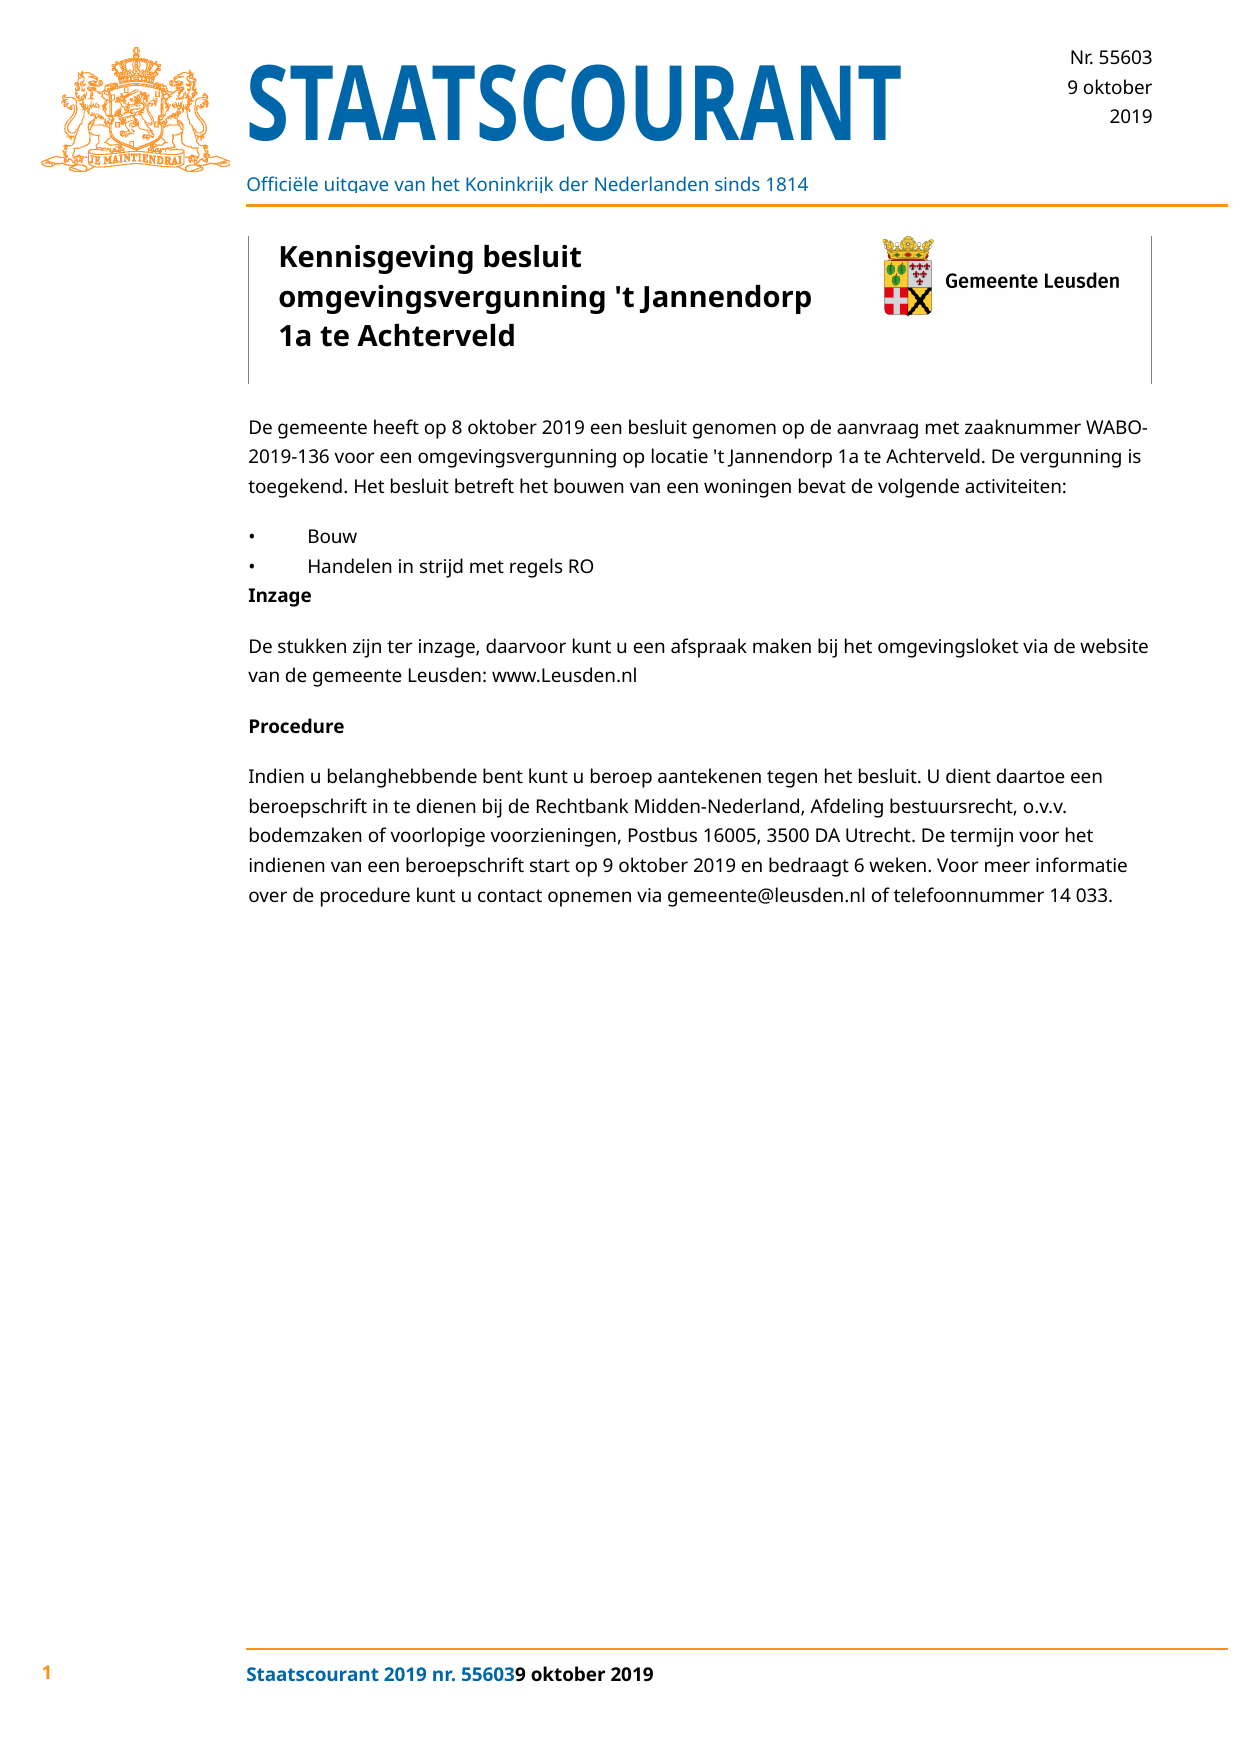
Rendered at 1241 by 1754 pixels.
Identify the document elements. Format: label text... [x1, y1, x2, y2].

table_header [850, 236, 1151, 384]
list Bouw [248, 523, 1152, 549]
list Handelen in strijd met regels RO [248, 553, 1152, 579]
text Inzage [248, 583, 1152, 608]
text De gemeente heeft op 8 oktober 2019 een besluit genomen op de aanvraag met zaaknummer WABO-2019-136 voor een omgevingsvergunning op locatie 't Jannendorp 1a te Achterveld. De vergunning is toegekend. Het besluit betreft het bouwen van een woningen bevat de volgende activiteiten: [248, 414, 1152, 499]
picture [882, 236, 1119, 317]
table_header Kennisgeving besluit omgevingsvergunning 't Jannendorp 1a te Achterveld [249, 236, 850, 384]
text De stukken zijn ter inzage, daarvoor kunt u een afspraak maken bij het omgevingsloket via de website van de gemeente Leusden: www.Leusden.nl [248, 633, 1152, 688]
text Indien u belanghebbende bent kunt u beroep aantekenen tegen het besluit. U dient daartoe een beroepschrift in te dienen bij de Rechtbank Midden-Nederland, Afdeling bestuursrecht, o.v.v. bodemzaken of voorlopige voorzieningen, Postbus 16005, 3500 DA Utrecht. De termijn voor het indienen van een beroepschrift start op 9 oktober 2019 en bedraagt 6 weken. Voor meer informatie over de procedure kunt u contact opnemen via gemeente@leusden.nl of telefoonnummer 14 033. [248, 763, 1152, 908]
picture [41, 47, 231, 172]
text Procedure [248, 713, 1152, 739]
